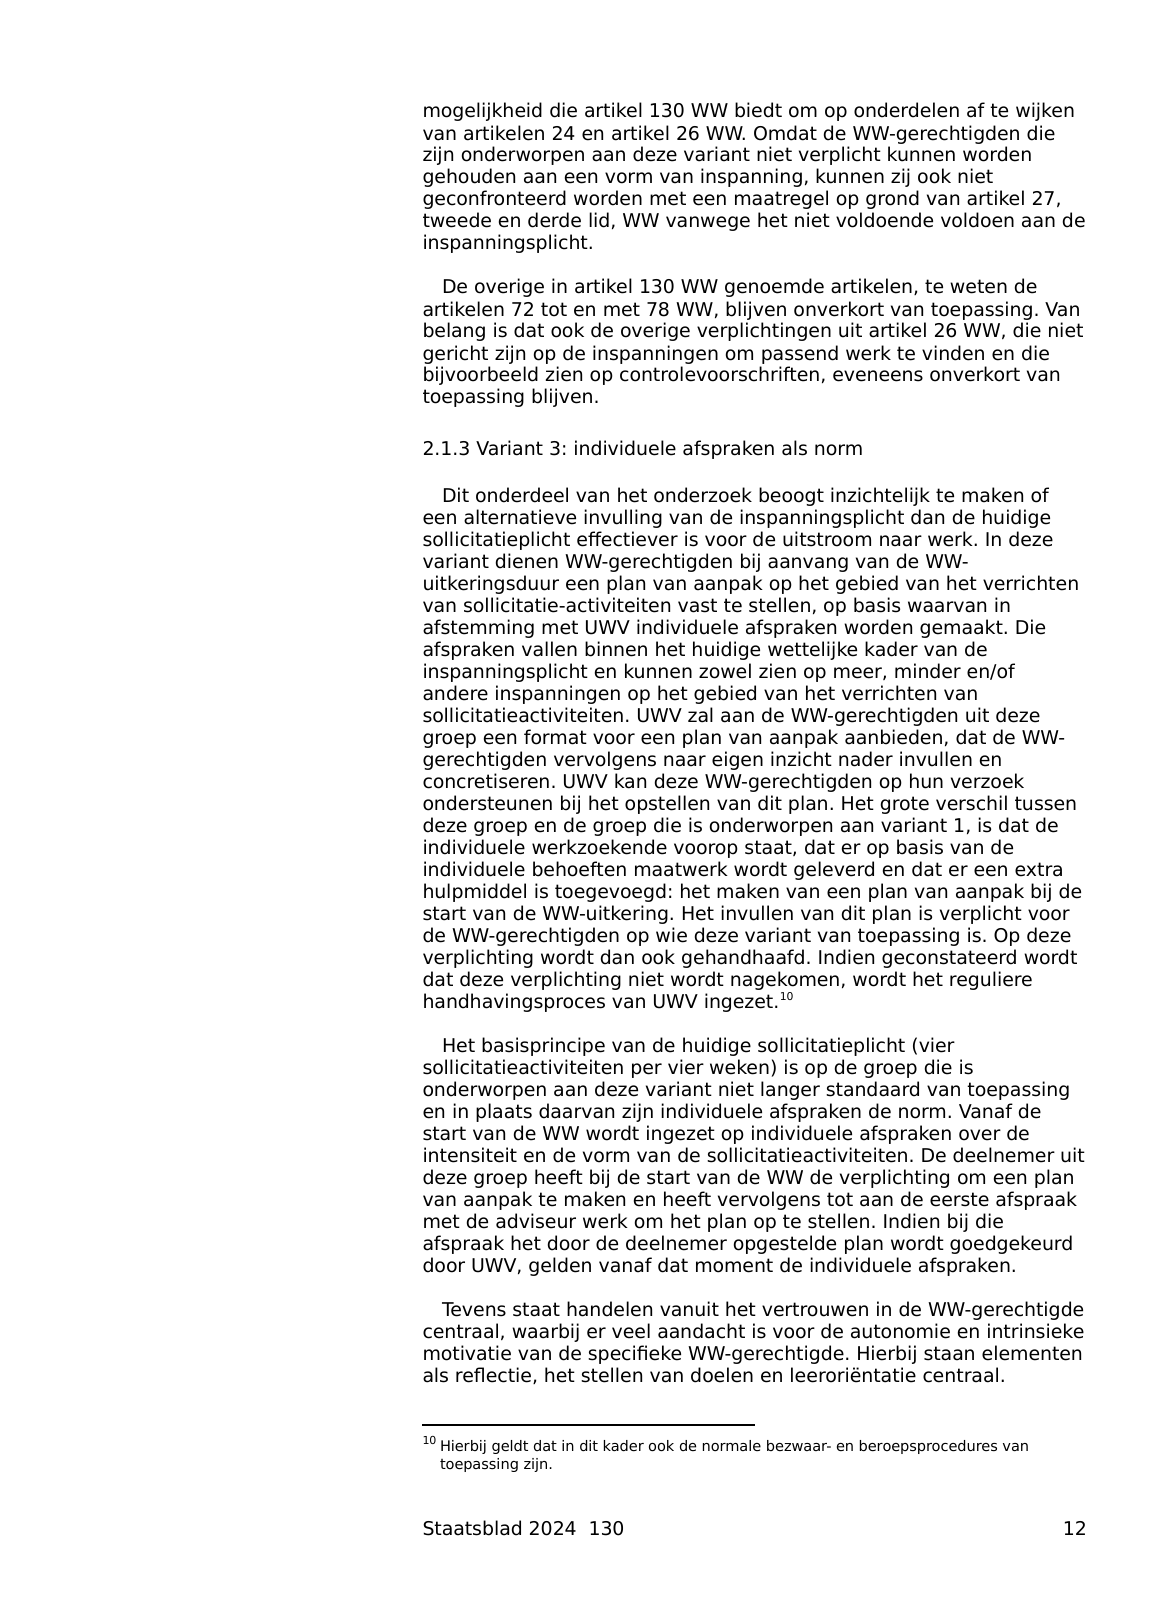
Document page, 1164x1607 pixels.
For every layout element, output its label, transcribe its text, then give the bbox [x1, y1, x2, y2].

text Hierbij geldt dat in dit kader ook de normale bezwaar- en beroepsprocedures van toepassing zijn. [422, 1434, 1087, 1473]
text Tevens staat handelen vanuit het vertrouwen in de WW-gerechtigde centraal, waarbij er veel aandacht is voor de autonomie en intrinsieke motivatie van de specifieke WW-gerechtigde. Hierbij staan elementen als reflectie, het stellen van doelen en leeroriëntatie centraal. [422, 1299, 1087, 1387]
subtitle 2.1.3 Variant 3: individuele afspraken als norm [422, 438, 1087, 460]
text Dit onderdeel van het onderzoek beoogt inzichtelijk te maken of een alternatieve invulling van de inspanningsplicht dan de huidige sollicitatieplicht effectiever is voor de uitstroom naar werk. In deze variant dienen WW-gerechtigden bij aanvang van de WW-uitkeringsduur een plan van aanpak op het gebied van het verrichten van sollicitatie-activiteiten vast te stellen, op basis waarvan in afstemming met UWV individuele afspraken worden gemaakt. Die afspraken vallen binnen het huidige wettelijke kader van de inspanningsplicht en kunnen zowel zien op meer, minder en/of andere inspanningen op het gebied van het verrichten van sollicitatieactiviteiten. UWV zal aan de WW-gerechtigden uit deze groep een format voor een plan van aanpak aanbieden, dat de WW-gerechtigden vervolgens naar eigen inzicht nader invullen en concretiseren. UWV kan deze WW-gerechtigden op hun verzoek ondersteunen bij het opstellen van dit plan. Het grote verschil tussen deze groep en de groep die is onderworpen aan variant 1, is dat de individuele werkzoekende voorop staat, dat er op basis van de individuele behoeften maatwerk wordt geleverd en dat er een extra hulpmiddel is toegevoegd: het maken van een plan van aanpak bij de start van de WW-uitkering. Het invullen van dit plan is verplicht voor de WW-gerechtigden op wie deze variant van toepassing is. Op deze verplichting wordt dan ook gehandhaafd. Indien geconstateerd wordt dat deze verplichting niet wordt nagekomen, wordt het reguliere handhavingsproces van UWV ingezet. [422, 485, 1087, 1013]
text De overige in artikel 130 WW genoemde artikelen, te weten de artikelen 72 tot en met 78 WW, blijven onverkort van toepassing. Van belang is dat ook de overige verplichtingen uit artikel 26 WW, die niet gericht zijn op de inspanningen om passend werk te vinden en die bijvoorbeeld zien op controlevoorschriften, eveneens onverkort van toepassing blijven. [422, 276, 1087, 408]
text mogelijkheid die artikel 130 WW biedt om op onderdelen af te wijken van artikelen 24 en artikel 26 WW. Omdat de WW-gerechtigden die zijn onderworpen aan deze variant niet verplicht kunnen worden gehouden aan een vorm van inspanning, kunnen zij ook niet geconfronteerd worden met een maatregel op grond van artikel 27, tweede en derde lid, WW vanwege het niet voldoende voldoen aan de inspanningsplicht. [422, 100, 1087, 254]
text Het basisprincipe van de huidige sollicitatieplicht (vier sollicitatieactiviteiten per vier weken) is op de groep die is onderworpen aan deze variant niet langer standaard van toepassing en in plaats daarvan zijn individuele afspraken de norm. Vanaf de start van de WW wordt ingezet op individuele afspraken over de intensiteit en de vorm van de sollicitatieactiviteiten. De deelnemer uit deze groep heeft bij de start van de WW de verplichting om een plan van aanpak te maken en heeft vervolgens tot aan de eerste afspraak met de adviseur werk om het plan op te stellen. Indien bij die afspraak het door de deelnemer opgestelde plan wordt goedgekeurd door UWV, gelden vanaf dat moment de individuele afspraken. [422, 1035, 1087, 1277]
